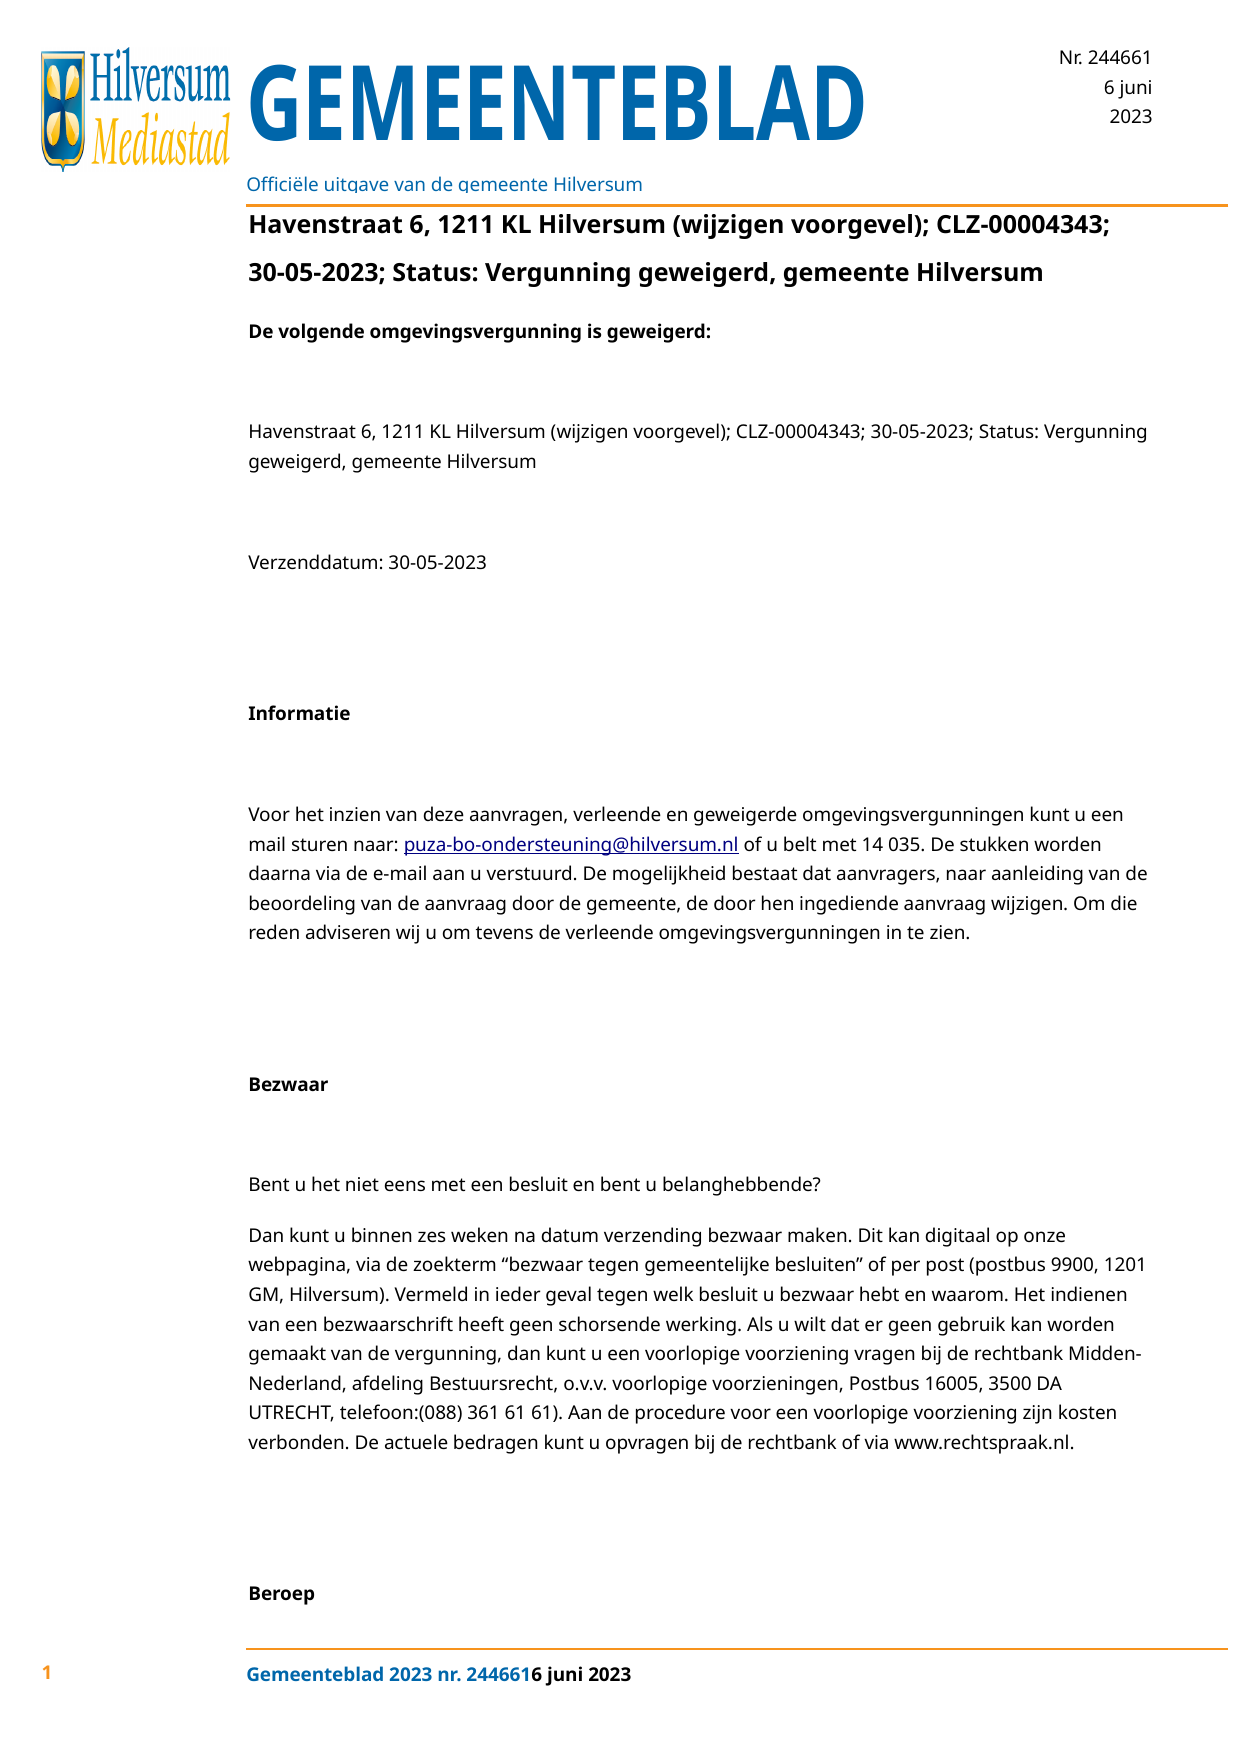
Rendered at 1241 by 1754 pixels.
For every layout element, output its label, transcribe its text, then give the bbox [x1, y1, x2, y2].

text Bezwaar [248, 1071, 1152, 1097]
text Verzenddatum: 30-05-2023 [248, 549, 1152, 575]
text Beroep [248, 1580, 1152, 1606]
text Havenstraat 6, 1211 KL Hilversum (wijzigen voorgevel); CLZ-00004343; 30-05-2023; Status: Vergunning geweigerd, gemeente Hilversum [248, 207, 1152, 288]
text Bent u het niet eens met een besluit en bent u belanghebbende? [248, 1172, 1152, 1197]
text Informatie [248, 700, 1152, 726]
text Havenstraat 6, 1211 KL Hilversum (wijzigen voorgevel); CLZ-00004343; 30-05-2023; Status: Vergunning geweigerd, gemeente Hilversum [248, 419, 1152, 474]
text De volgende omgevingsvergunning is geweigerd: [248, 318, 1152, 344]
picture [41, 47, 231, 172]
text Dan kunt u binnen zes weken na datum verzending bezwaar maken. Dit kan digitaal op onze webpagina, via de zoekterm “bezwaar tegen gemeentelijke besluiten” of per post (postbus 9900, 1201 GM, Hilversum). Vermeld in ieder geval tegen welk besluit u bezwaar hebt en waarom. Het indienen van een bezwaarschrift heeft geen schorsende werking. Als u wilt dat er geen gebruik kan worden gemaakt van de vergunning, dan kunt u een voorlopige voorziening vragen bij de rechtbank Midden-Nederland, afdeling Bestuursrecht, o.v.v. voorlopige voorzieningen, Postbus 16005, 3500 DA UTRECHT, telefoon:(088) 361 61 61). Aan de procedure voor een voorlopige voorziening zijn kosten verbonden. De actuele bedragen kunt u opvragen bij de rechtbank of via www.rechtspraak.nl. [248, 1222, 1152, 1455]
text Voor het inzien van deze aanvragen, verleende en geweigerde omgevingsvergunningen kunt u een mail sturen naar: puza-bo-ondersteuning@hilversum.nl of u belt met 14 035. De stukken worden daarna via de e-mail aan u verstuurd. De mogelijkheid bestaat dat aanvragers, naar aanleiding van de beoordeling van de aanvraag door de gemeente, de door hen ingediende aanvraag wijzigen. Om die reden adviseren wij u om tevens de verleende omgevingsvergunningen in te zien. [248, 801, 1152, 945]
